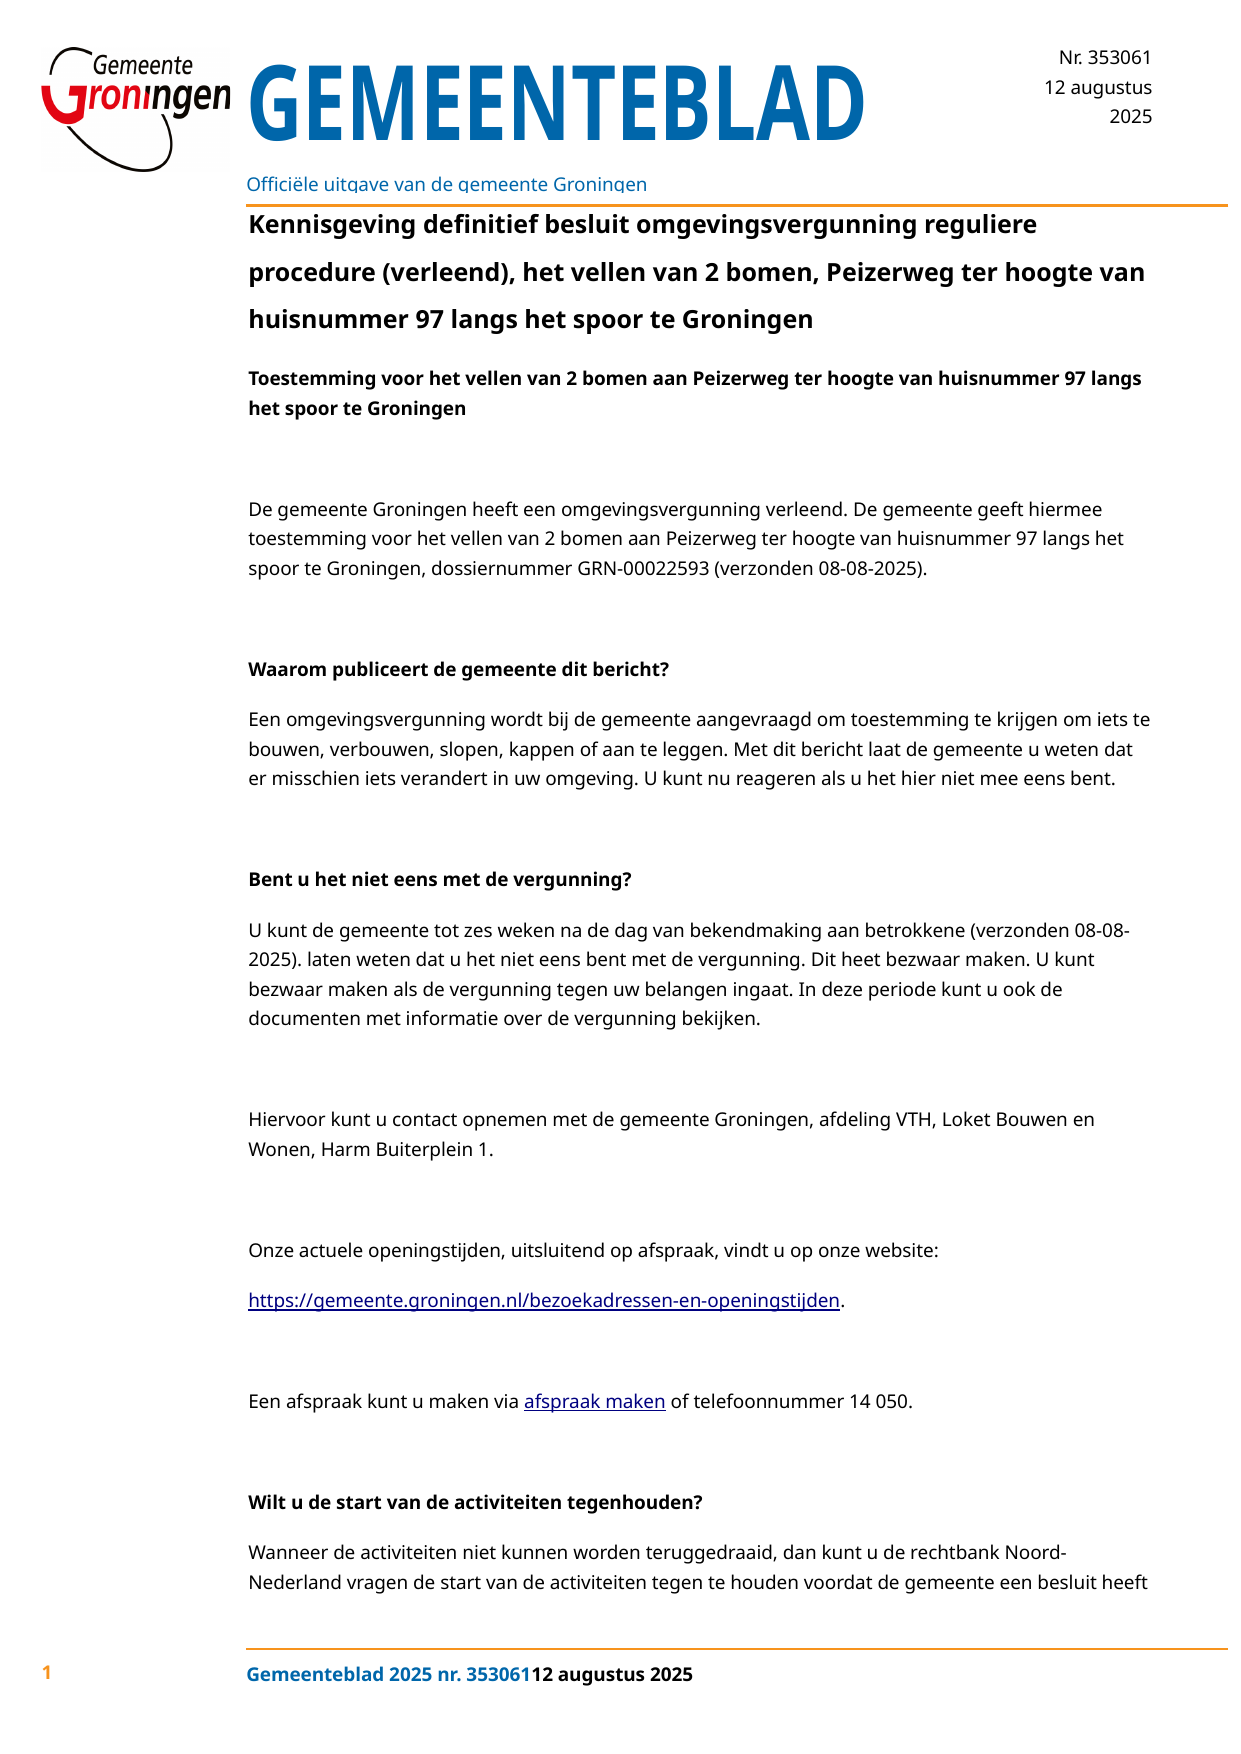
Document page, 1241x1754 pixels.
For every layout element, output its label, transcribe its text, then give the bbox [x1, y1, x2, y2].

text Een afspraak kunt u maken via afspraak maken of telefoonnummer 14 050. [248, 1388, 1152, 1414]
text Een omgevingsvergunning wordt bij de gemeente aangevraagd om toestemming te krijgen om iets te bouwen, verbouwen, slopen, kappen of aan te leggen. Met dit bericht laat de gemeente u weten dat er misschien iets verandert in uw omgeving. U kunt nu reageren als u het hier niet mee eens bent. [248, 706, 1152, 791]
text Kennisgeving definitief besluit omgevingsvergunning reguliere procedure (verleend), het vellen van 2 bomen, Peizerweg ter hoogte van huisnummer 97 langs het spoor te Groningen [248, 207, 1152, 336]
text https://gemeente.groningen.nl/bezoekadressen-en-openingstijden. [248, 1287, 1152, 1313]
text U kunt de gemeente tot zes weken na de dag van bekendmaking aan betrokkene (verzonden 08-08-2025). laten weten dat u het niet eens bent met de vergunning. Dit heet bezwaar maken. U kunt bezwaar maken als de vergunning tegen uw belangen ingaat. In deze periode kunt u ook de documenten met informatie over de vergunning bekijken. [248, 917, 1152, 1031]
text Onze actuele openingstijden, uitsluitend op afspraak, vindt u op onze website: [248, 1237, 1152, 1262]
text Hiervoor kunt u contact opnemen met de gemeente Groningen, afdeling VTH, Loket Bouwen en Wonen, Harm Buiterplein 1. [248, 1106, 1152, 1162]
text Wanneer de activiteiten niet kunnen worden teruggedraaid, dan kunt u de rechtbank Noord-Nederland vragen de start van de activiteiten tegen te houden voordat de gemeente een besluit heeft [248, 1539, 1152, 1594]
text Wilt u de start van de activiteiten tegenhouden? [248, 1489, 1152, 1514]
text Bent u het niet eens met de vergunning? [248, 866, 1152, 892]
picture [41, 47, 231, 172]
text Waarom publiceert de gemeente dit bericht? [248, 656, 1152, 682]
text De gemeente Groningen heeft een omgevingsvergunning verleend. De gemeente geeft hiermee toestemming voor het vellen van 2 bomen aan Peizerweg ter hoogte van huisnummer 97 langs het spoor te Groningen, dossiernummer GRN-00022593 (verzonden 08-08-2025). [248, 496, 1152, 581]
text Toestemming voor het vellen van 2 bomen aan Peizerweg ter hoogte van huisnummer 97 langs het spoor te Groningen [248, 366, 1152, 421]
